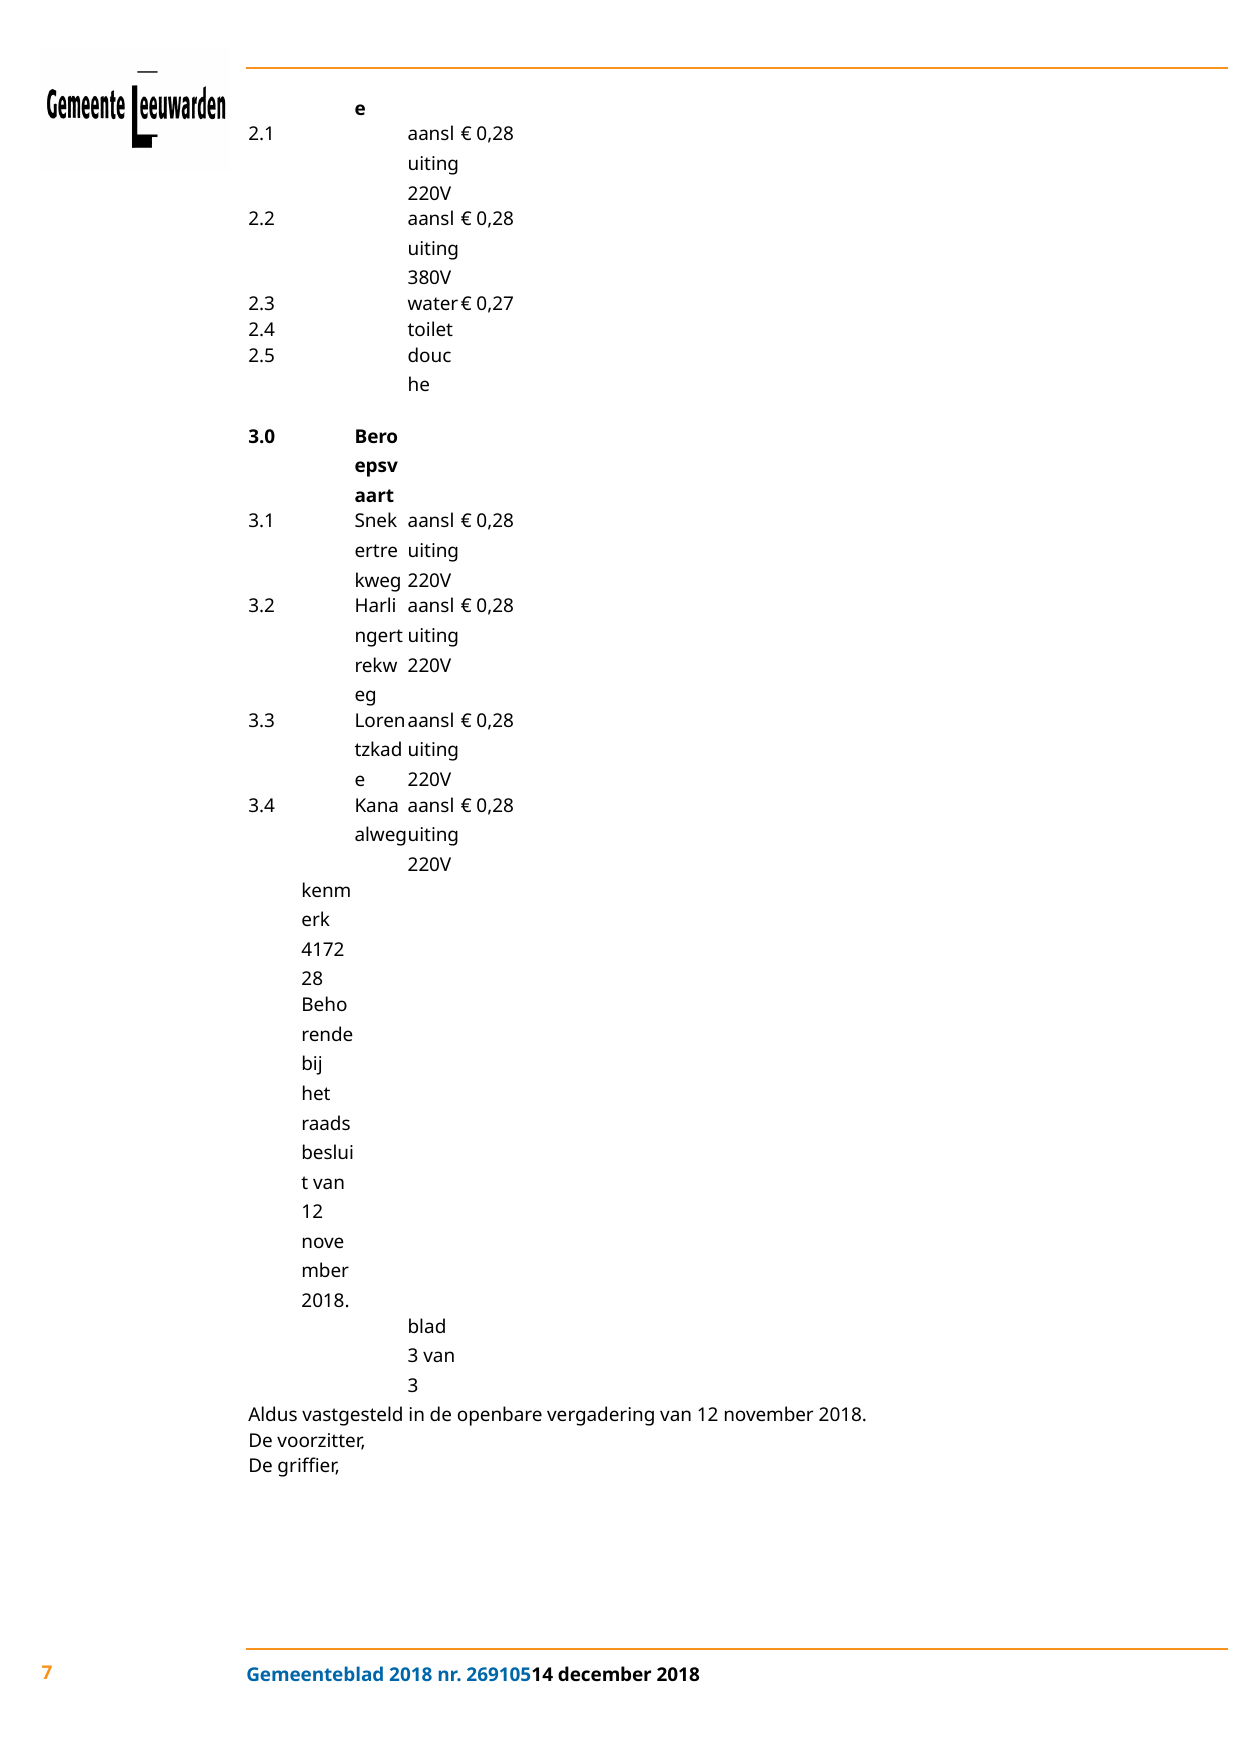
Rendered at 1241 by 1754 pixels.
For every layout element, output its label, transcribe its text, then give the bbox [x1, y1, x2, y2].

table_cell [461, 423, 514, 508]
table_cell Kanaalweg [354, 792, 407, 877]
table_cell [354, 290, 407, 316]
table_cell [248, 1313, 301, 1398]
table_cell € 0,28 [461, 121, 514, 205]
table_cell [354, 205, 407, 290]
table_cell Lorentzkade [354, 707, 407, 792]
table_cell [301, 290, 354, 316]
table_cell [408, 95, 461, 121]
table_cell € 0,27 [461, 290, 514, 316]
table_cell toilet [408, 316, 461, 342]
table_cell aansluiting 220V [408, 707, 461, 792]
table_cell aansluiting 220V [408, 121, 461, 205]
table_cell [301, 397, 354, 423]
table_cell [408, 877, 461, 991]
text Aldus vastgesteld in de openbare vergadering van 12 november 2018. [248, 1401, 1152, 1427]
table_cell [301, 121, 354, 205]
table_cell € 0,28 [461, 707, 514, 792]
table_cell aansluiting 380V [408, 205, 461, 290]
table_cell [461, 1313, 514, 1398]
table_cell Snekertrekweg [354, 508, 407, 593]
table_cell 2.4 [248, 316, 301, 342]
table_cell 3.1 [248, 508, 301, 593]
table_cell € 0,28 [461, 593, 514, 707]
table_cell [408, 397, 461, 423]
table_cell 2.1 [248, 121, 301, 205]
table_cell water [408, 290, 461, 316]
table_cell 3.4 [248, 792, 301, 877]
table_cell [354, 877, 407, 991]
table_cell [301, 95, 354, 121]
table_cell [354, 1313, 407, 1398]
table_cell douche [408, 342, 461, 397]
table_cell [354, 342, 407, 397]
table_cell Harlingertrekweg [354, 593, 407, 707]
table_cell blad 3 van 3 [408, 1313, 461, 1398]
table_cell 2.2 [248, 205, 301, 290]
table_cell [461, 397, 514, 423]
table_cell € 0,28 [461, 508, 514, 593]
table_cell [301, 205, 354, 290]
table_cell [301, 316, 354, 342]
table_cell 3.2 [248, 593, 301, 707]
table_cell [461, 342, 514, 397]
table_cell aansluiting 220V [408, 792, 461, 877]
text De voorzitter, [248, 1427, 1152, 1452]
table_cell [301, 342, 354, 397]
table_cell [354, 316, 407, 342]
table_cell [301, 423, 354, 508]
table_cell [248, 95, 301, 121]
table_cell aansluiting 220V [408, 593, 461, 707]
table_cell 3.3 [248, 707, 301, 792]
table_cell [248, 991, 301, 1313]
table_cell [248, 397, 301, 423]
table_cell [461, 316, 514, 342]
table_cell [354, 397, 407, 423]
table_cell [301, 792, 354, 877]
table_cell 2.3 [248, 290, 301, 316]
table_cell Beroepsvaart [354, 423, 407, 508]
table_cell kenmerk 417228 [301, 877, 354, 991]
table_cell [301, 1313, 354, 1398]
table_cell 2.5 [248, 342, 301, 397]
table_cell € 0,28 [461, 205, 514, 290]
table_cell [301, 707, 354, 792]
table_cell [408, 423, 461, 508]
table_cell Behorende bij het raadsbesluit van 12 november 2018. [301, 991, 354, 1313]
picture [41, 47, 231, 172]
table_cell € 0,28 [461, 792, 514, 877]
table_cell e [354, 95, 407, 121]
table_cell [248, 877, 301, 991]
text De griffier, [248, 1452, 1152, 1478]
table_cell aansluiting 220V [408, 508, 461, 593]
table_cell 3.0 [248, 423, 301, 508]
table_cell [354, 121, 407, 205]
table_cell [301, 508, 354, 593]
table_cell [354, 991, 407, 1313]
table_cell [301, 593, 354, 707]
